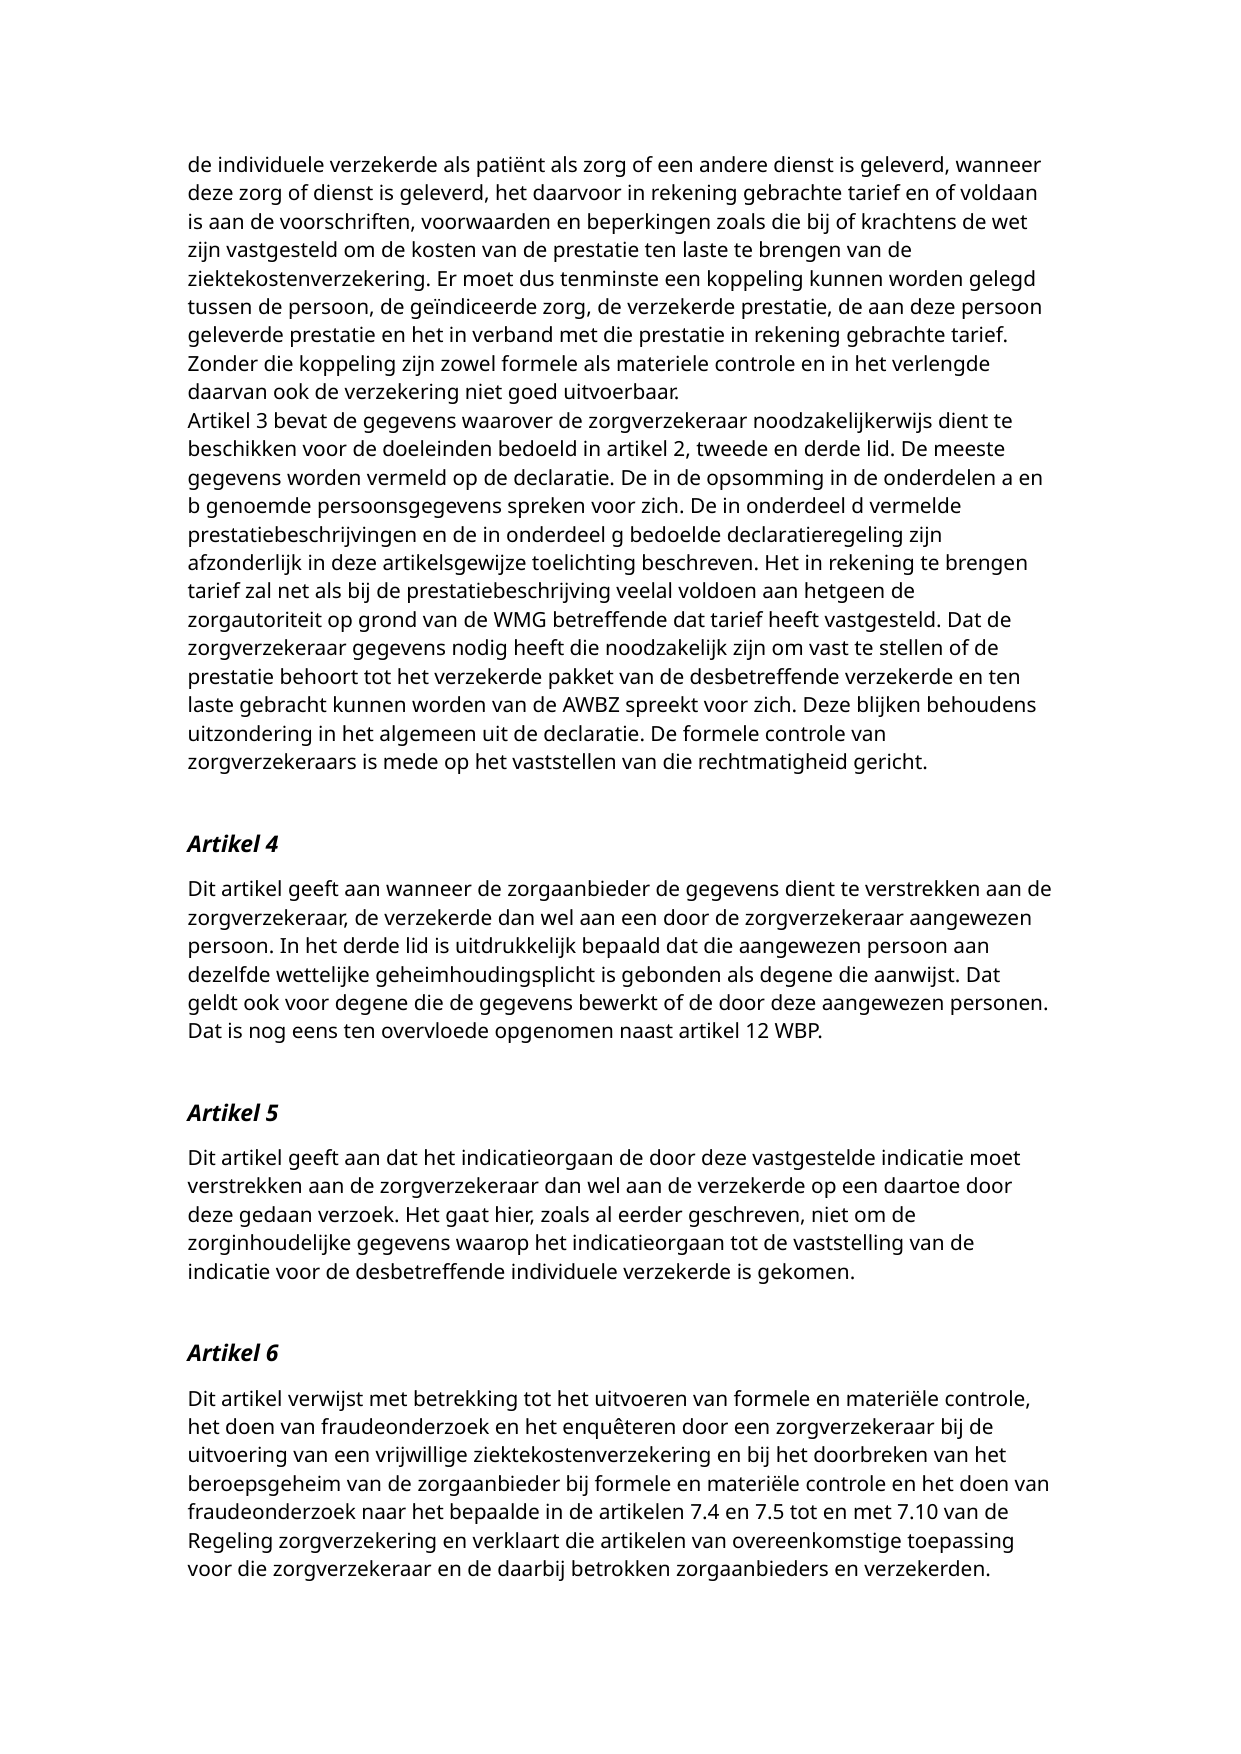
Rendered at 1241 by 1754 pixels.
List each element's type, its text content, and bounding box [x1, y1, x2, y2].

text de individuele verzekerde als patiënt als zorg of een andere dienst is geleverd, wanneer deze zorg of dienst is geleverd, het daarvoor in rekening gebrachte tarief en of voldaan is aan de voorschriften, voorwaarden en beperkingen zoals die bij of krachtens de wet zijn vastgesteld om de kosten van de prestatie ten laste te brengen van de ziektekostenverzekering. Er moet dus tenminste een koppeling kunnen worden gelegd tussen de persoon, de geïndiceerde zorg, de verzekerde prestatie, de aan deze persoon geleverde prestatie en het in verband met die prestatie in rekening gebrachte tarief. Zonder die koppeling zijn zowel formele als materiele controle en in het verlengde daarvan ook de verzekering niet goed uitvoerbaar. [187, 150, 1053, 406]
text Artikel 3 bevat de gegevens waarover de zorgverzekeraar noodzakelijkerwijs dient te beschikken voor de doeleinden bedoeld in artikel 2, tweede en derde lid. De meeste gegevens worden vermeld op de declaratie. De in de opsomming in de onderdelen a en b genoemde persoonsgegevens spreken voor zich. De in onderdeel d vermelde prestatiebeschrijvingen en de in onderdeel g bedoelde declaratieregeling zijn afzonderlijk in deze artikelsgewijze toelichting beschreven. Het in rekening te brengen tarief zal net als bij de prestatiebeschrijving veelal voldoen aan hetgeen de zorgautoriteit op grond van de WMG betreffende dat tarief heeft vastgesteld. Dat de zorgverzekeraar gegevens nodig heeft die noodzakelijk zijn om vast te stellen of de prestatie behoort tot het verzekerde pakket van de desbetreffende verzekerde en ten laste gebracht kunnen worden van de AWBZ spreekt voor zich. Deze blijken behoudens uitzondering in het algemeen uit de declaratie. De formele controle van zorgverzekeraars is mede op het vaststellen van die rechtmatigheid gericht. [187, 406, 1053, 776]
subtitle Artikel 4 [187, 828, 1053, 859]
text Dit artikel geeft aan dat het indicatieorgaan de door deze vastgestelde indicatie moet verstrekken aan de zorgverzekeraar dan wel aan de verzekerde op een daartoe door deze gedaan verzoek. Het gaat hier, zoals al eerder geschreven, niet om de zorginhoudelijke gegevens waarop het indicatieorgaan tot de vaststelling van de indicatie voor de desbetreffende individuele verzekerde is gekomen. [187, 1143, 1053, 1285]
subtitle Artikel 5 [187, 1097, 1053, 1128]
text Dit artikel verwijst met betrekking tot het uitvoeren van formele en materiële controle, het doen van fraudeonderzoek en het enquêteren door een zorgverzekeraar bij de uitvoering van een vrijwillige ziektekostenverzekering en bij het doorbreken van het beroepsgeheim van de zorgaanbieder bij formele en materiële controle en het doen van fraudeonderzoek naar het bepaalde in de artikelen 7.4 en 7.5 tot en met 7.10 van de Regeling zorgverzekering en verklaart die artikelen van overeenkomstige toepassing voor die zorgverzekeraar en de daarbij betrokken zorgaanbieders en verzekerden. [187, 1384, 1053, 1583]
text Dit artikel geeft aan wanneer de zorgaanbieder de gegevens dient te verstrekken aan de zorgverzekeraar, de verzekerde dan wel aan een door de zorgverzekeraar aangewezen persoon. In het derde lid is uitdrukkelijk bepaald dat die aangewezen persoon aan dezelfde wettelijke geheimhoudingsplicht is gebonden als degene die aanwijst. Dat geldt ook voor degene die de gegevens bewerkt of de door deze aangewezen personen. Dat is nog eens ten overvloede opgenomen naast artikel 12 WBP. [187, 874, 1053, 1045]
subtitle Artikel 6 [187, 1337, 1053, 1369]
